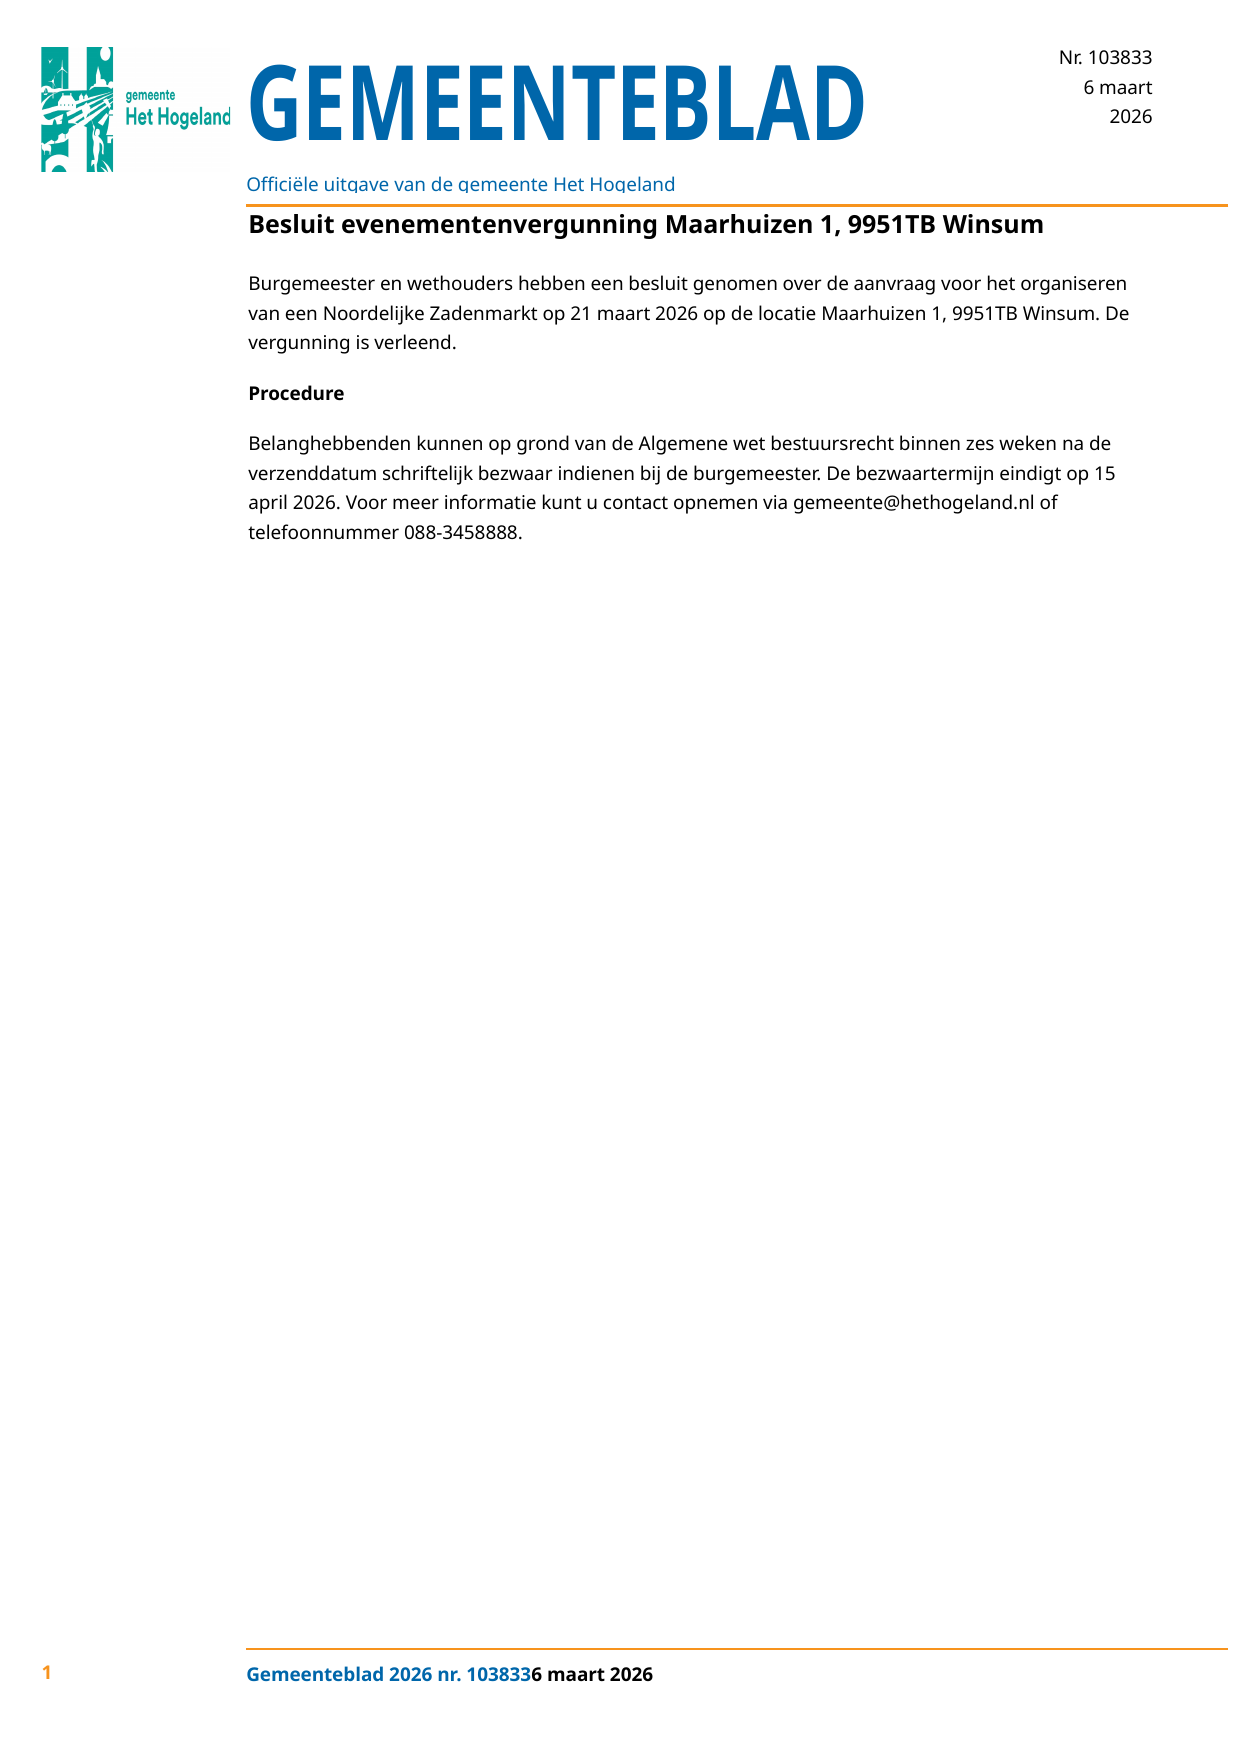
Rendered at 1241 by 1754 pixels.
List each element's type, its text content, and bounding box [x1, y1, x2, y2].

text Burgemeester en wethouders hebben een besluit genomen over de aanvraag voor het organiseren van een Noordelijke Zadenmarkt op 21 maart 2026 op de locatie Maarhuizen 1, 9951TB Winsum. De vergunning is verleend. [248, 270, 1152, 355]
text Besluit evenementenvergunning Maarhuizen 1, 9951TB Winsum [248, 207, 1152, 241]
picture [41, 47, 231, 172]
text Belanghebbenden kunnen op grond van de Algemene wet bestuursrecht binnen zes weken na de verzenddatum schriftelijk bezwaar indienen bij de burgemeester. De bezwaartermijn eindigt op 15 april 2026. Voor meer informatie kunt u contact opnemen via gemeente@hethogeland.nl of telefoonnummer 088-3458888. [248, 430, 1152, 545]
text Procedure [248, 380, 1152, 406]
